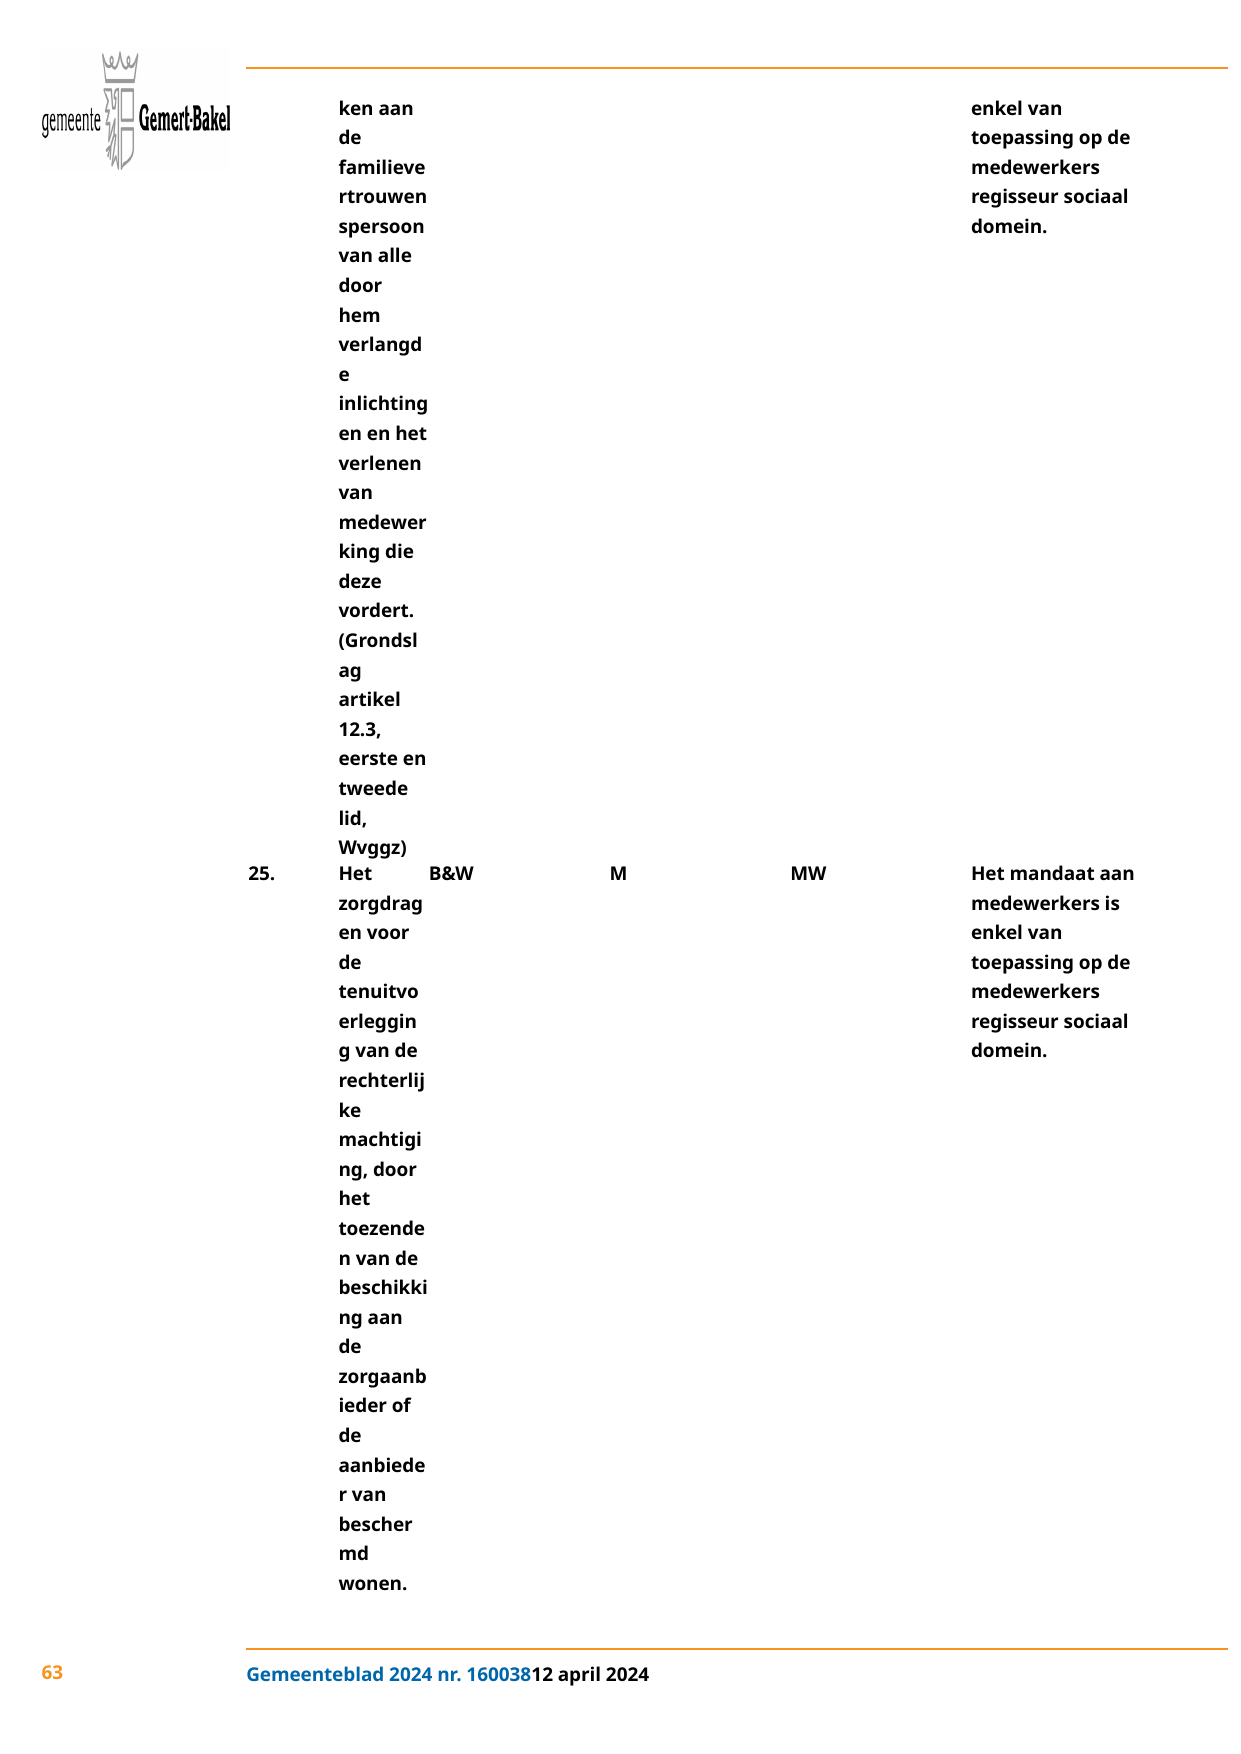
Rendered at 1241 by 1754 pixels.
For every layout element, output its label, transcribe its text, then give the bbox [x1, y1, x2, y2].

table_cell [519, 860, 609, 1596]
table_cell 25. [248, 860, 338, 1596]
table_cell [881, 860, 971, 1596]
table_cell M [609, 860, 700, 1596]
table_cell ken aan de familievertrouwenspersoon van alle door hem verlangde inlichtingen en het verlenen van medewerking die deze vordert. (Grondslag artikel 12.3, eerste en tweede lid, Wvggz) [338, 95, 429, 860]
picture [41, 47, 231, 172]
table_cell [519, 95, 609, 860]
table_cell [609, 95, 700, 860]
table_cell enkel van toepassing op de medewerkers regisseur sociaal domein. [971, 95, 1152, 860]
table_cell [700, 95, 790, 860]
table_cell Het zorgdragen voor de tenuitvoerlegging van de rechterlijke machtiging, door het toezenden van de beschikking aan de zorgaanbieder of de aanbieder van beschermd wonen. [338, 860, 429, 1596]
table_cell [429, 95, 519, 860]
table_cell B&W [429, 860, 519, 1596]
table_cell [790, 95, 881, 860]
table_cell [248, 95, 338, 860]
table_cell MW [790, 860, 881, 1596]
table_cell [881, 95, 971, 860]
table_cell [700, 860, 790, 1596]
table_cell Het mandaat aan medewerkers is enkel van toepassing op de medewerkers regisseur sociaal domein. [971, 860, 1152, 1596]
